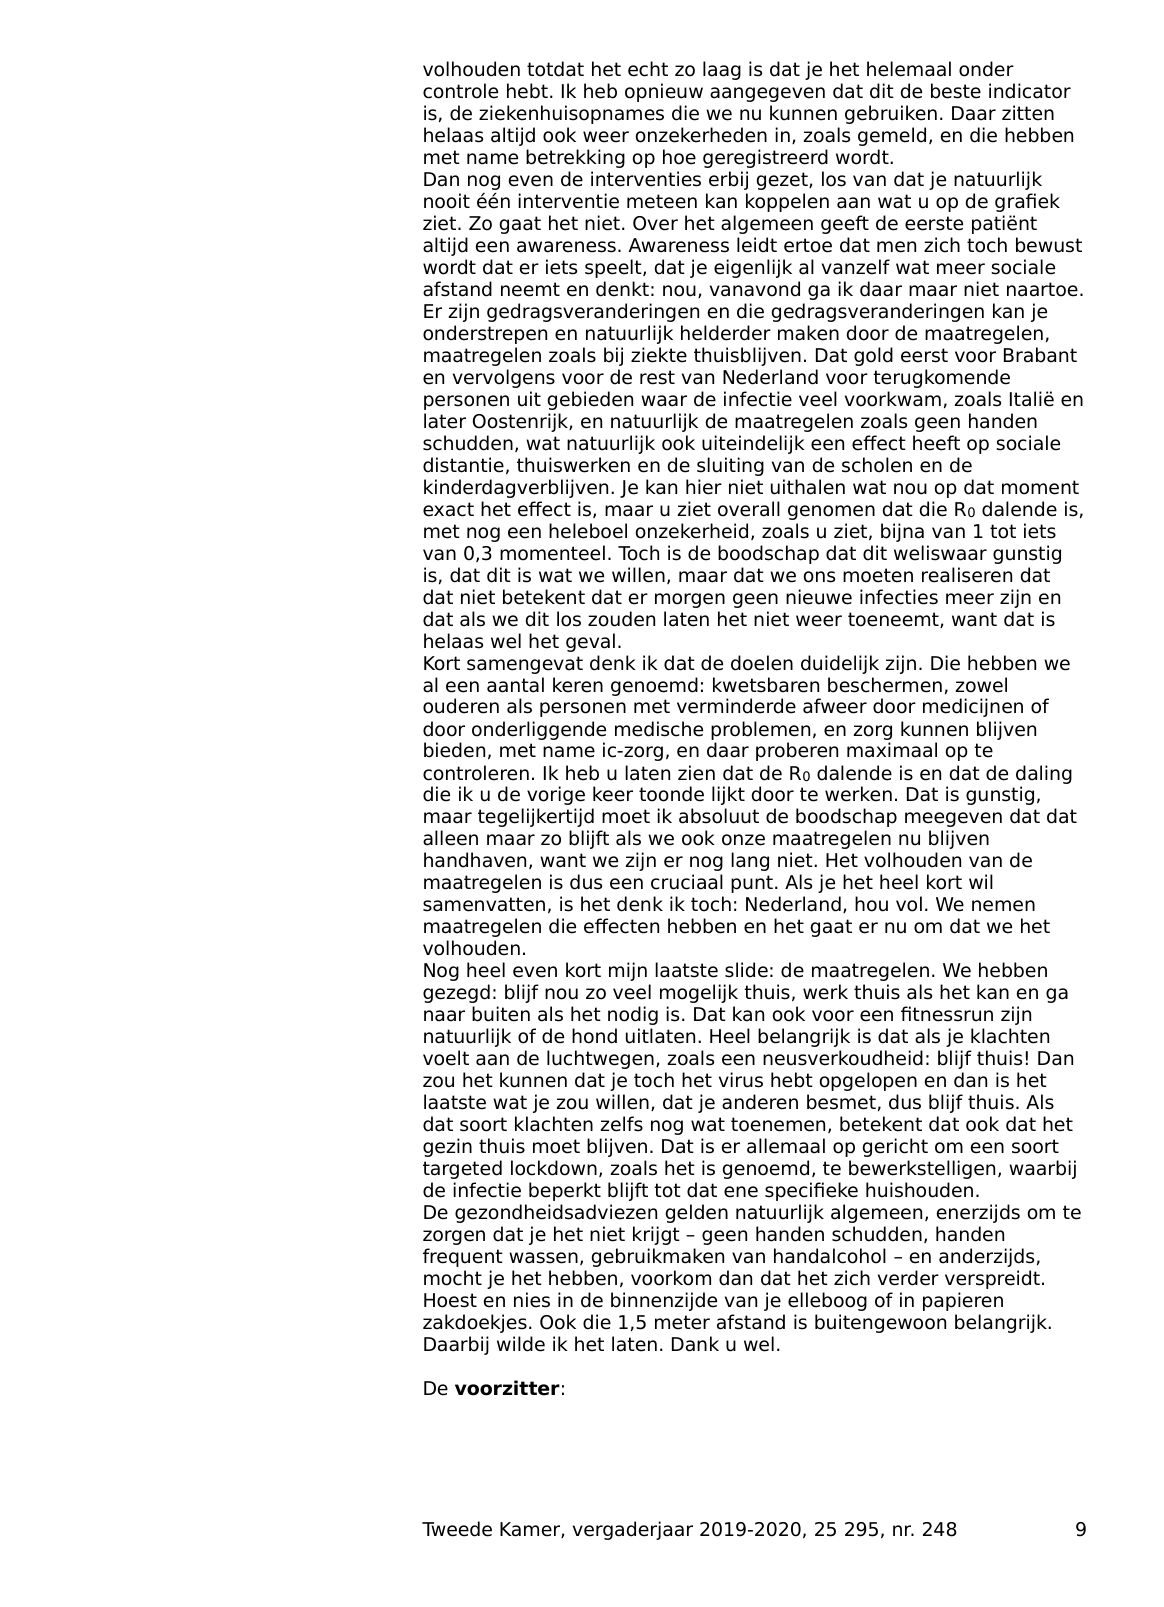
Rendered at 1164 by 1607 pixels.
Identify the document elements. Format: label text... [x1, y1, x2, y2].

text De voorzitter: [422, 1378, 1087, 1400]
text volhouden totdat het echt zo laag is dat je het helemaal onder controle hebt. Ik heb opnieuw aangegeven dat dit de beste indicator is, de ziekenhuisopnames die we nu kunnen gebruiken. Daar zitten helaas altijd ook weer onzekerheden in, zoals gemeld, en die hebben met name betrekking op hoe geregistreerd wordt. [422, 59, 1087, 169]
text Nog heel even kort mijn laatste slide: de maatregelen. We hebben gezegd: blijf nou zo veel mogelijk thuis, werk thuis als het kan en ga naar buiten als het nodig is. Dat kan ook voor een fitnessrun zijn natuurlijk of de hond uitlaten. Heel belangrijk is dat als je klachten voelt aan de luchtwegen, zoals een neusverkoudheid: blijf thuis! Dan zou het kunnen dat je toch het virus hebt opgelopen en dan is het laatste wat je zou willen, dat je anderen besmet, dus blijf thuis. Als dat soort klachten zelfs nog wat toenemen, betekent dat ook dat het gezin thuis moet blijven. Dat is er allemaal op gericht om een soort targeted lockdown, zoals het is genoemd, te bewerkstelligen, waarbij de infectie beperkt blijft tot dat ene specifieke huishouden. [422, 960, 1087, 1202]
text Kort samengevat denk ik dat de doelen duidelijk zijn. Die hebben we al een aantal keren genoemd: kwetsbaren beschermen, zowel ouderen als personen met verminderde afweer door medicijnen of door onderliggende medische problemen, en zorg kunnen blijven bieden, met name ic-zorg, en daar proberen maximaal op te controleren. Ik heb u laten zien dat de R0 dalende is en dat de daling die ik u de vorige keer toonde lijkt door te werken. Dat is gunstig, maar tegelijkertijd moet ik absoluut de boodschap meegeven dat dat alleen maar zo blijft als we ook onze maatregelen nu blijven handhaven, want we zijn er nog lang niet. Het volhouden van de maatregelen is dus een cruciaal punt. Als je het heel kort wil samenvatten, is het denk ik toch: Nederland, hou vol. We nemen maatregelen die effecten hebben en het gaat er nu om dat we het volhouden. [422, 652, 1087, 960]
text De gezondheidsadviezen gelden natuurlijk algemeen, enerzijds om te zorgen dat je het niet krijgt – geen handen schudden, handen frequent wassen, gebruikmaken van handalcohol – en anderzijds, mocht je het hebben, voorkom dan dat het zich verder verspreidt. Hoest en nies in de binnenzijde van je elleboog of in papieren zakdoekjes. Ook die 1,5 meter afstand is buitengewoon belangrijk. [422, 1202, 1087, 1334]
text Dan nog even de interventies erbij gezet, los van dat je natuurlijk nooit één interventie meteen kan koppelen aan wat u op de grafiek ziet. Zo gaat het niet. Over het algemeen geeft de eerste patiënt altijd een awareness. Awareness leidt ertoe dat men zich toch bewust wordt dat er iets speelt, dat je eigenlijk al vanzelf wat meer sociale afstand neemt en denkt: nou, vanavond ga ik daar maar niet naartoe. Er zijn gedragsveranderingen en die gedragsveranderingen kan je onderstrepen en natuurlijk helderder maken door de maatregelen, maatregelen zoals bij ziekte thuisblijven. Dat gold eerst voor Brabant en vervolgens voor de rest van Nederland voor terugkomende personen uit gebieden waar de infectie veel voorkwam, zoals Italië en later Oostenrijk, en natuurlijk de maatregelen zoals geen handen schudden, wat natuurlijk ook uiteindelijk een effect heeft op sociale distantie, thuiswerken en de sluiting van de scholen en de kinderdagverblijven. Je kan hier niet uithalen wat nou op dat moment exact het effect is, maar u ziet overall genomen dat die R0 dalende is, met nog een heleboel onzekerheid, zoals u ziet, bijna van 1 tot iets van 0,3 momenteel. Toch is de boodschap dat dit weliswaar gunstig is, dat dit is wat we willen, maar dat we ons moeten realiseren dat dat niet betekent dat er morgen geen nieuwe infecties meer zijn en dat als we dit los zouden laten het niet weer toeneemt, want dat is helaas wel het geval. [422, 169, 1087, 652]
text Daarbij wilde ik het laten. Dank u wel. [422, 1334, 1087, 1356]
